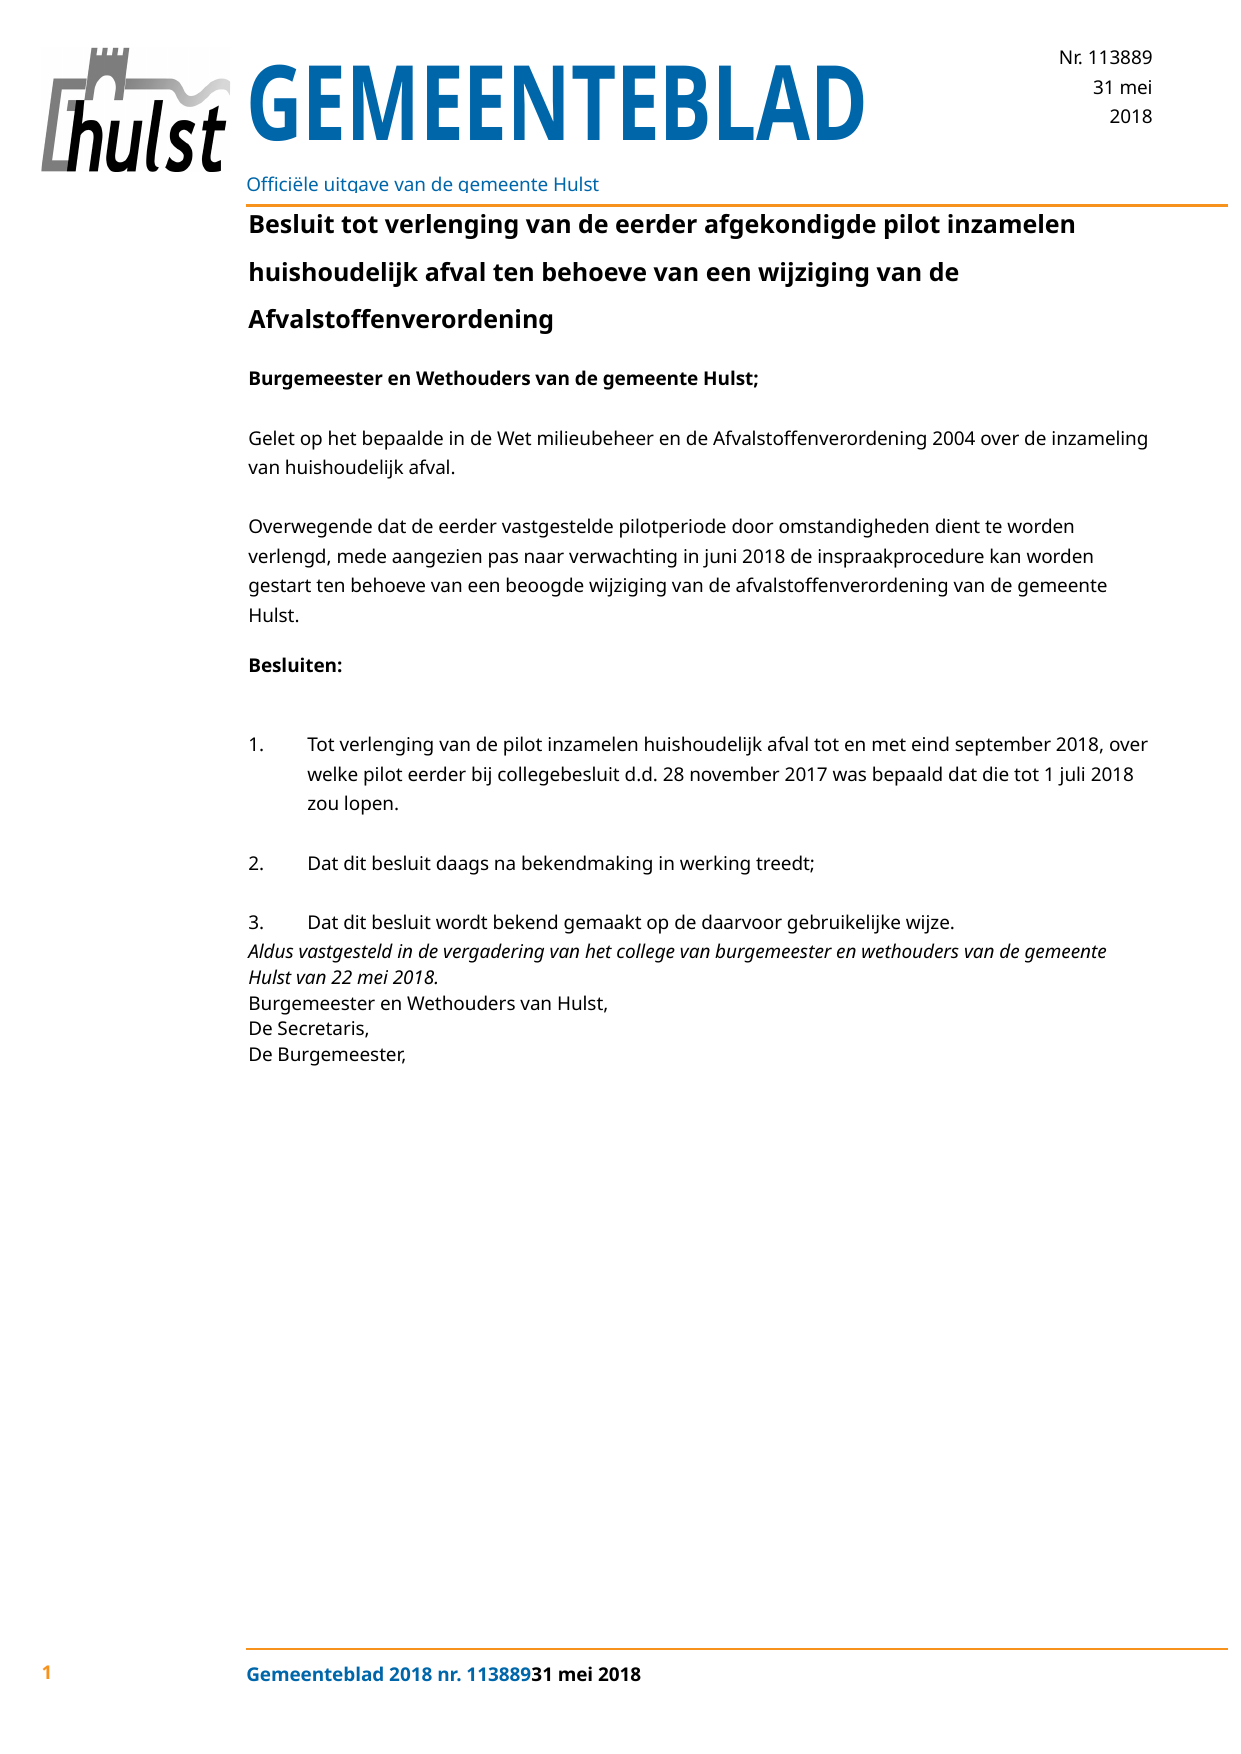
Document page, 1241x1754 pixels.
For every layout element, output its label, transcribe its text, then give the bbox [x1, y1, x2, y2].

picture [41, 47, 231, 172]
text Besluiten: [248, 652, 1152, 678]
list Dat dit besluit daags na bekendmaking in werking treedt; [248, 850, 1152, 875]
text Gelet op het bepaalde in de Wet milieubeheer en de Afvalstoffenverordening 2004 over de inzameling van huishoudelijk afval. [248, 425, 1152, 480]
text De Secretaris, [248, 1016, 1152, 1041]
text Overwegende dat de eerder vastgestelde pilotperiode door omstandigheden dient te worden verlengd, mede aangezien pas naar verwachting in juni 2018 de inspraakprocedure kan worden gestart ten behoeve van een beoogde wijziging van de afvalstoffenverordening van de gemeente Hulst. [248, 513, 1152, 628]
text Besluit tot verlenging van de eerder afgekondigde pilot inzamelen huishoudelijk afval ten behoeve van een wijziging van de Afvalstoffenverordening [248, 207, 1152, 336]
text De Burgemeester, [248, 1041, 1152, 1067]
list Tot verlenging van de pilot inzamelen huishoudelijk afval tot en met eind september 2018, over welke pilot eerder bij collegebesluit d.d. 28 november 2017 was bepaald dat die tot 1 juli 2018 zou lopen. [248, 731, 1152, 816]
list Dat dit besluit wordt bekend gemaakt op de daarvoor gebruikelijke wijze. [248, 909, 1152, 934]
text Aldus vastgesteld in de vergadering van het college van burgemeester en wethouders van de gemeente Hulst van 22 mei 2018. [248, 938, 1152, 990]
text Burgemeester en Wethouders van de gemeente Hulst; [248, 366, 1152, 391]
text Burgemeester en Wethouders van Hulst, [248, 990, 1152, 1016]
